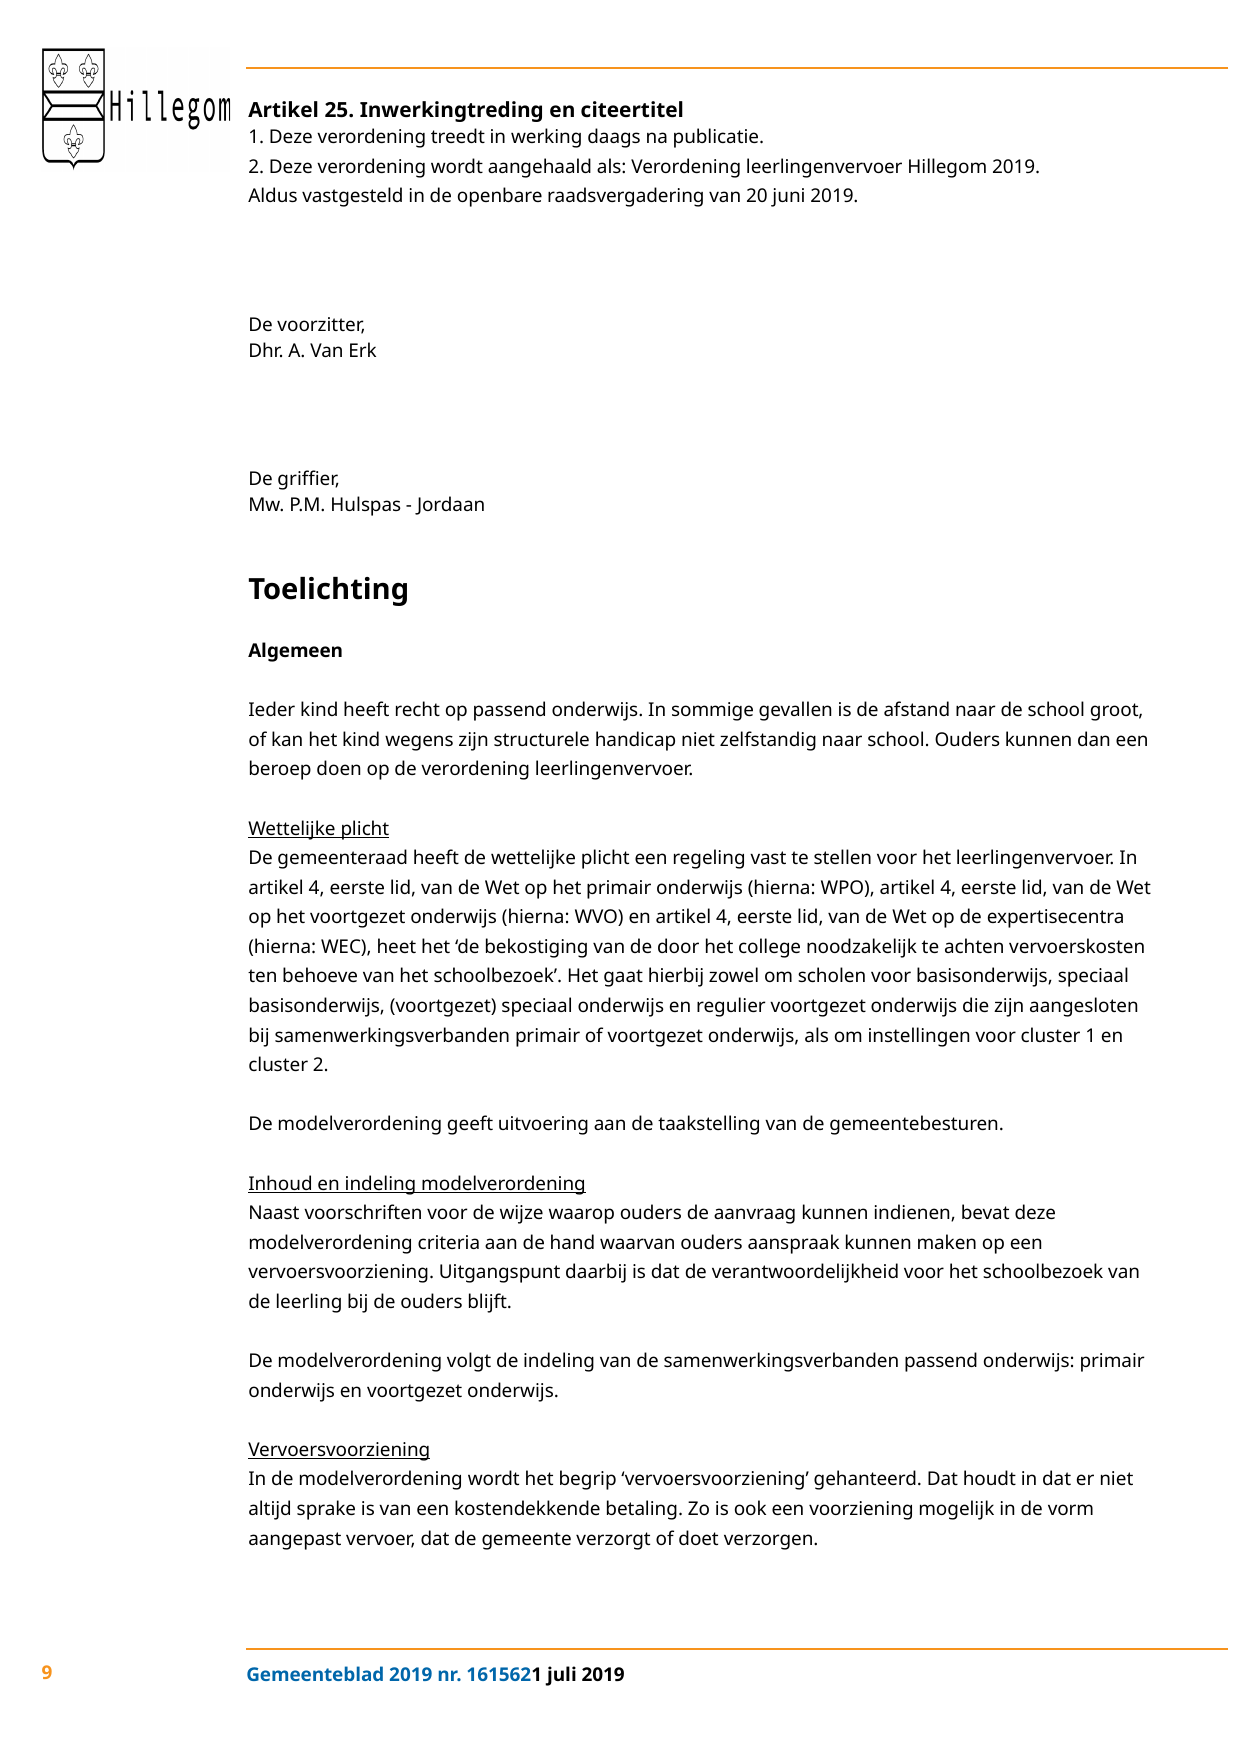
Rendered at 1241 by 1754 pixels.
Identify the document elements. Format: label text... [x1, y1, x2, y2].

text Algemeen [248, 637, 1152, 663]
text Naast voorschriften voor de wijze waarop ouders de aanvraag kunnen indienen, bevat deze modelverordening criteria aan de hand waarvan ouders aanspraak kunnen maken op een vervoersvoorziening. Uitgangspunt daarbij is dat de verantwoordelijkheid voor het schoolbezoek van de leerling bij de ouders blijft. [248, 1199, 1152, 1314]
text De griffier, [248, 465, 1152, 491]
picture [41, 47, 231, 172]
text Toelichting [248, 568, 1152, 608]
text In de modelverordening wordt het begrip ‘vervoersvoorziening’ gehanteerd. Dat houdt in dat er niet altijd sprake is van een kostendekkende betaling. Zo is ook een voorziening mogelijk in de vorm aangepast vervoer, dat de gemeente verzorgt of doet verzorgen. [248, 1466, 1152, 1550]
text De modelverordening volgt de indeling van de samenwerkingsverbanden passend onderwijs: primair onderwijs en voortgezet onderwijs. [248, 1347, 1152, 1402]
text Ieder kind heeft recht op passend onderwijs. In sommige gevallen is de afstand naar de school groot, of kan het kind wegens zijn structurele handicap niet zelfstandig naar school. Ouders kunnen dan een beroep doen op de verordening leerlingenvervoer. [248, 696, 1152, 781]
text 2. Deze verordening wordt aangehaald als: Verordening leerlingenvervoer Hillegom 2019. [248, 153, 1152, 178]
text Mw. P.M. Hulspas - Jordaan [248, 491, 1152, 517]
text 1. Deze verordening treedt in werking daags na publicatie. [248, 123, 1152, 149]
text Dhr. A. Van Erk [248, 337, 1152, 362]
text Artikel 25. Inwerkingtreding en citeertitel [248, 95, 1152, 123]
text De voorzitter, [248, 311, 1152, 337]
text Aldus vastgesteld in de openbare raadsvergadering van 20 juni 2019. [248, 182, 1152, 208]
text Inhoud en indeling modelverordening [248, 1170, 1152, 1195]
text De modelverordening geeft uitvoering aan de taakstelling van de gemeentebesturen. [248, 1111, 1152, 1136]
text De gemeenteraad heeft de wettelijke plicht een regeling vast te stellen voor het leerlingenvervoer. In artikel 4, eerste lid, van de Wet op het primair onderwijs (hierna: WPO), artikel 4, eerste lid, van de Wet op het voortgezet onderwijs (hierna: WVO) en artikel 4, eerste lid, van de Wet op de expertisecentra (hierna: WEC), heet het ‘de bekostiging van de door het college noodzakelijk te achten vervoerskosten ten behoeve van het schoolbezoek’. Het gaat hierbij zowel om scholen voor basisonderwijs, speciaal basisonderwijs, (voortgezet) speciaal onderwijs en regulier voortgezet onderwijs die zijn aangesloten bij samenwerkingsverbanden primair of voortgezet onderwijs, als om instellingen voor cluster 1 en cluster 2. [248, 844, 1152, 1077]
text Vervoersvoorziening [248, 1436, 1152, 1462]
text Wettelijke plicht [248, 815, 1152, 840]
